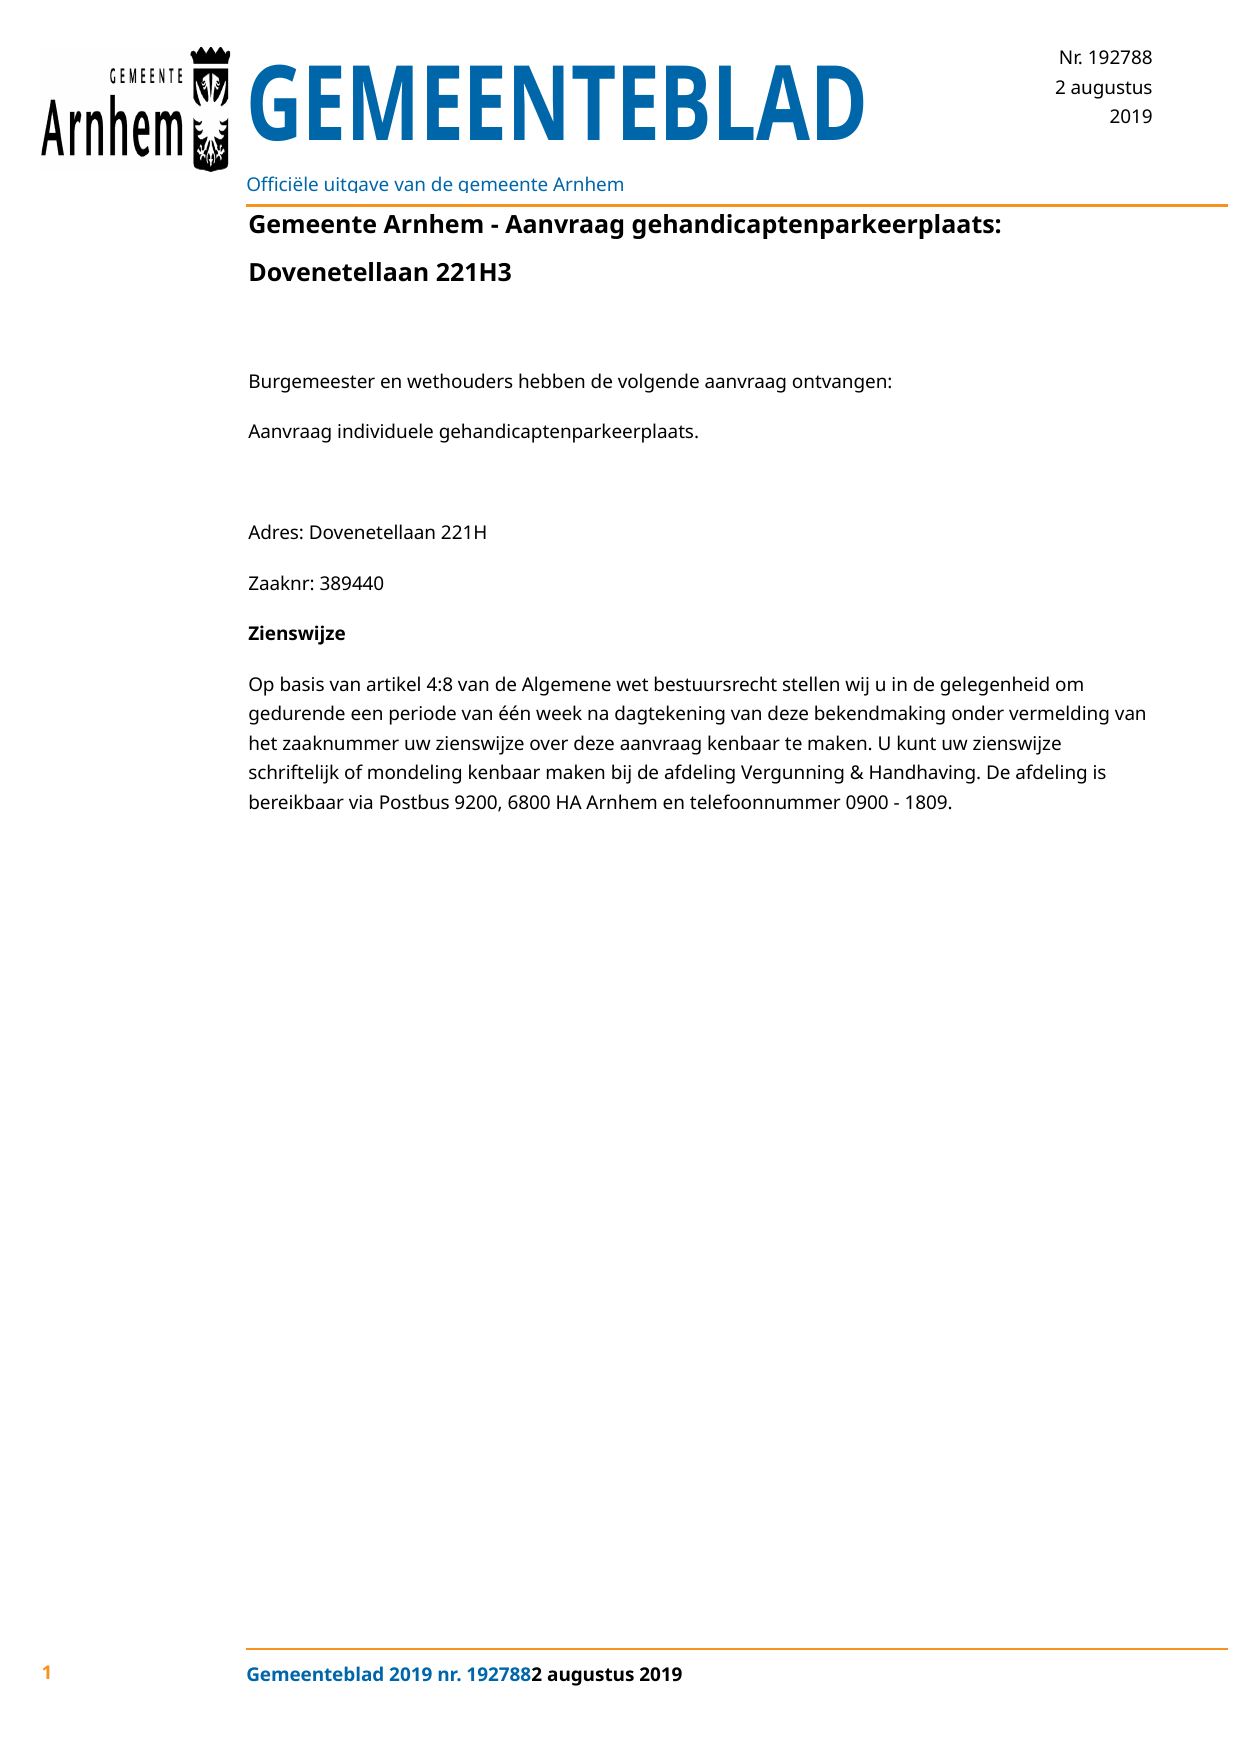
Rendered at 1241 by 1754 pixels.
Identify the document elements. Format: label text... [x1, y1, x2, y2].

text Zienswijze [248, 620, 1152, 646]
text Burgemeester en wethouders hebben de volgende aanvraag ontvangen: [248, 368, 1152, 394]
text Adres: Dovenetellaan 221H [248, 519, 1152, 545]
text Op basis van artikel 4:8 van de Algemene wet bestuursrecht stellen wij u in de gelegenheid om gedurende een periode van één week na dagtekening van deze bekendmaking onder vermelding van het zaaknummer uw zienswijze over deze aanvraag kenbaar te maken. U kunt uw zienswijze schriftelijk of mondeling kenbaar maken bij de afdeling Vergunning & Handhaving. De afdeling is bereikbaar via Postbus 9200, 6800 HA Arnhem en telefoonnummer 0900 - 1809. [248, 671, 1152, 815]
text Zaaknr: 389440 [248, 570, 1152, 596]
text Aanvraag individuele gehandicaptenparkeerplaats. [248, 419, 1152, 444]
picture [41, 47, 231, 172]
text Gemeente Arnhem - Aanvraag gehandicaptenparkeerplaats: Dovenetellaan 221H3 [248, 207, 1152, 288]
